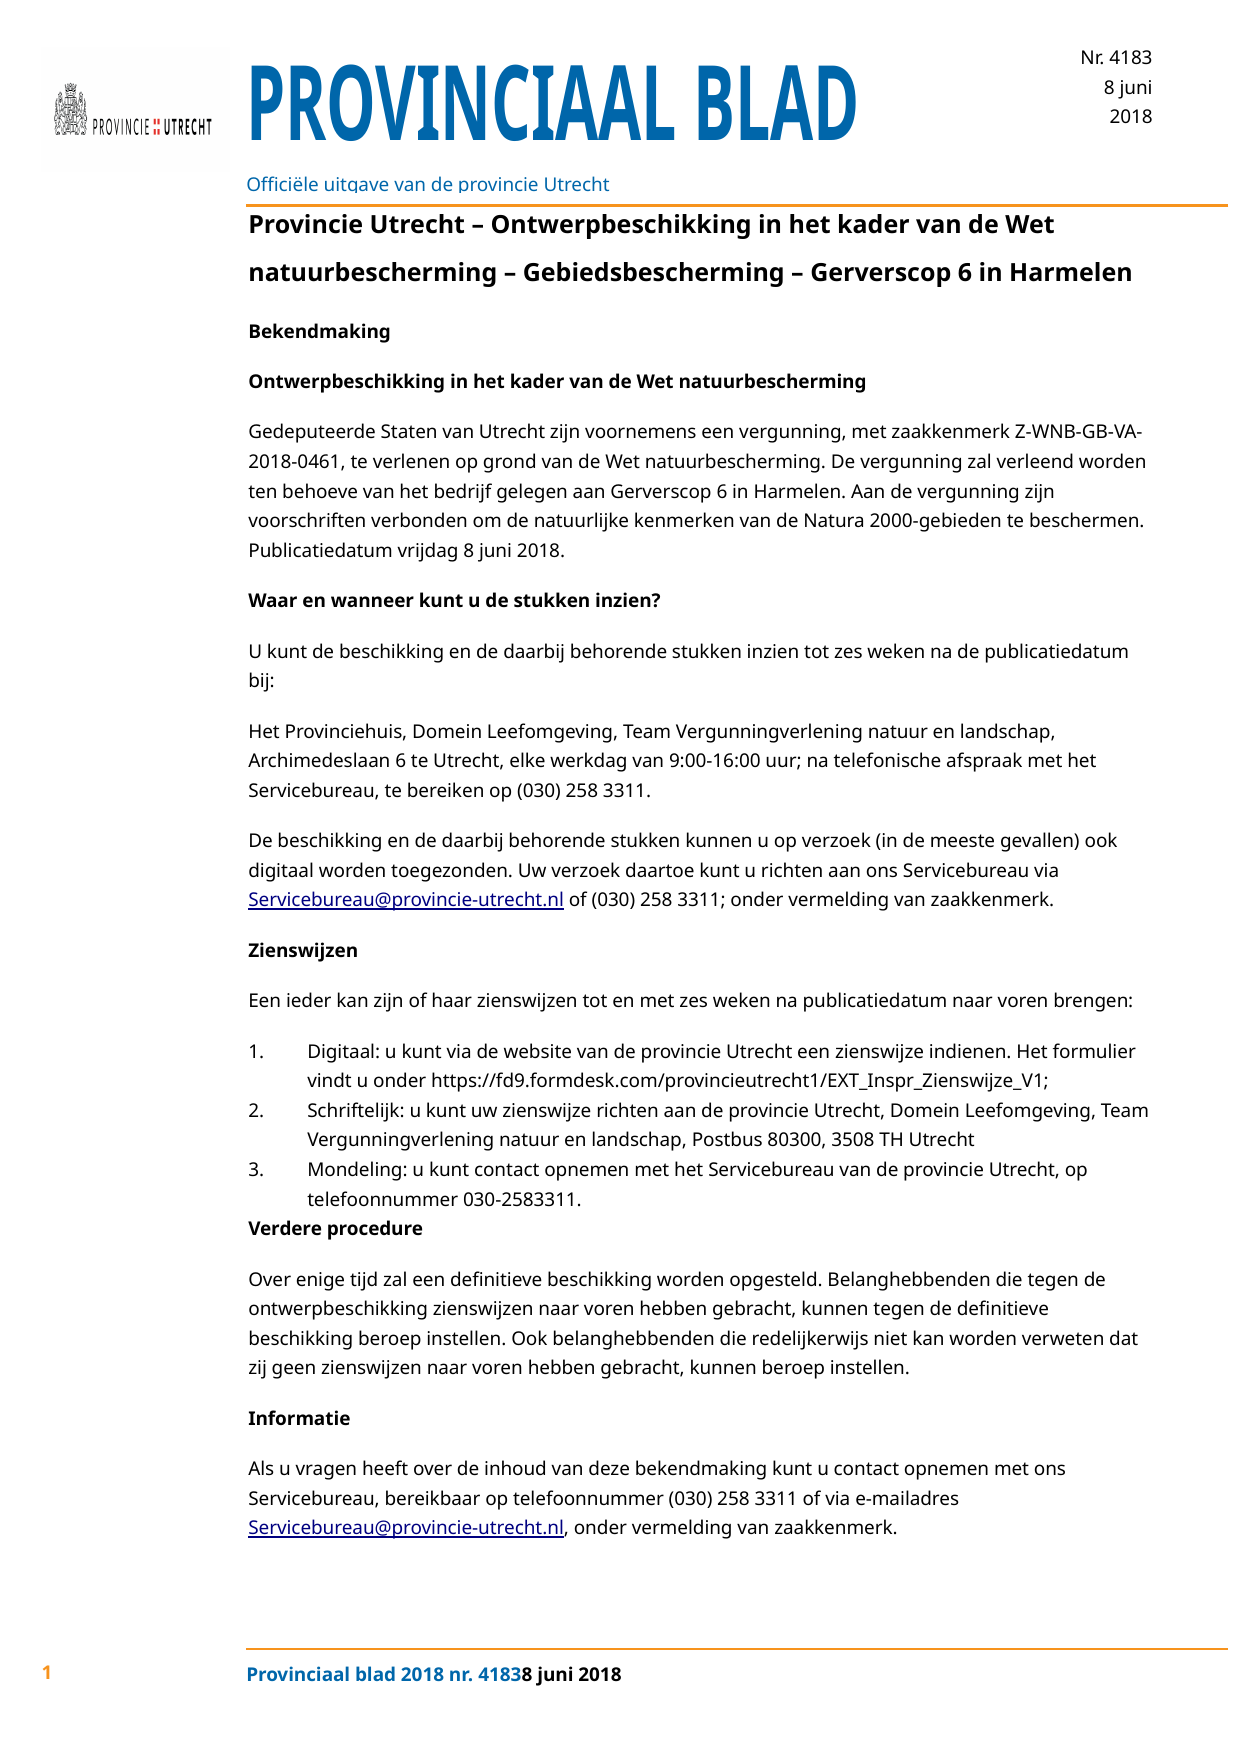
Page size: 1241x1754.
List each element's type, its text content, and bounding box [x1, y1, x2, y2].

text Over enige tijd zal een definitieve beschikking worden opgesteld. Belanghebbenden die tegen de ontwerpbeschikking zienswijzen naar voren hebben gebracht, kunnen tegen de definitieve beschikking beroep instellen. Ook belanghebbenden die redelijkerwijs niet kan worden verweten dat zij geen zienswijzen naar voren hebben gebracht, kunnen beroep instellen. [248, 1266, 1152, 1380]
text Zienswijzen [248, 937, 1152, 963]
text Waar en wanneer kunt u de stukken inzien? [248, 587, 1152, 613]
text Bekendmaking [248, 318, 1152, 344]
text Ontwerpbeschikking in het kader van de Wet natuurbescherming [248, 368, 1152, 394]
text Verdere procedure [248, 1215, 1152, 1241]
text Provincie Utrecht – Ontwerpbeschikking in het kader van de Wet natuurbescherming – Gebiedsbescherming – Gerverscop 6 in Harmelen [248, 207, 1152, 288]
text Het Provinciehuis, Domein Leefomgeving, Team Vergunningverlening natuur en landschap, Archimedeslaan 6 te Utrecht, elke werkdag van 9:00-16:00 uur; na telefonische afspraak met het Servicebureau, te bereiken op (030) 258 3311. [248, 718, 1152, 803]
list Mondeling: u kunt contact opnemen met het Servicebureau van de provincie Utrecht, op telefoonnummer 030-2583311. [248, 1156, 1152, 1212]
list Digitaal: u kunt via de website van de provincie Utrecht een zienswijze indienen. Het formulier vindt u onder https://fd9.formdesk.com/provincieutrecht1/EXT_Inspr_Zienswijze_V1; [248, 1038, 1152, 1093]
picture [41, 47, 231, 172]
text Informatie [248, 1405, 1152, 1431]
text De beschikking en de daarbij behorende stukken kunnen u op verzoek (in de meeste gevallen) ook digitaal worden toegezonden. Uw verzoek daartoe kunt u richten aan ons Servicebureau via Servicebureau@provincie-utrecht.nl of (030) 258 3311; onder vermelding van zaakkenmerk. [248, 827, 1152, 912]
text Als u vragen heeft over de inhoud van deze bekendmaking kunt u contact opnemen met ons Servicebureau, bereikbaar op telefoonnummer (030) 258 3311 of via e-mailadres Servicebureau@provincie-utrecht.nl, onder vermelding van zaakkenmerk. [248, 1455, 1152, 1540]
text Een ieder kan zijn of haar zienswijzen tot en met zes weken na publicatiedatum naar voren brengen: [248, 987, 1152, 1013]
list Schriftelijk: u kunt uw zienswijze richten aan de provincie Utrecht, Domein Leefomgeving, Team Vergunningverlening natuur en landschap, Postbus 80300, 3508 TH Utrecht [248, 1097, 1152, 1152]
text Gedeputeerde Staten van Utrecht zijn voornemens een vergunning, met zaakkenmerk Z-WNB-GB-VA-2018-0461, te verlenen op grond van de Wet natuurbescherming. De vergunning zal verleend worden ten behoeve van het bedrijf gelegen aan Gerverscop 6 in Harmelen. Aan de vergunning zijn voorschriften verbonden om de natuurlijke kenmerken van de Natura 2000-gebieden te beschermen. Publicatiedatum vrijdag 8 juni 2018. [248, 419, 1152, 563]
text U kunt de beschikking en de daarbij behorende stukken inzien tot zes weken na de publicatiedatum bij: [248, 638, 1152, 693]
